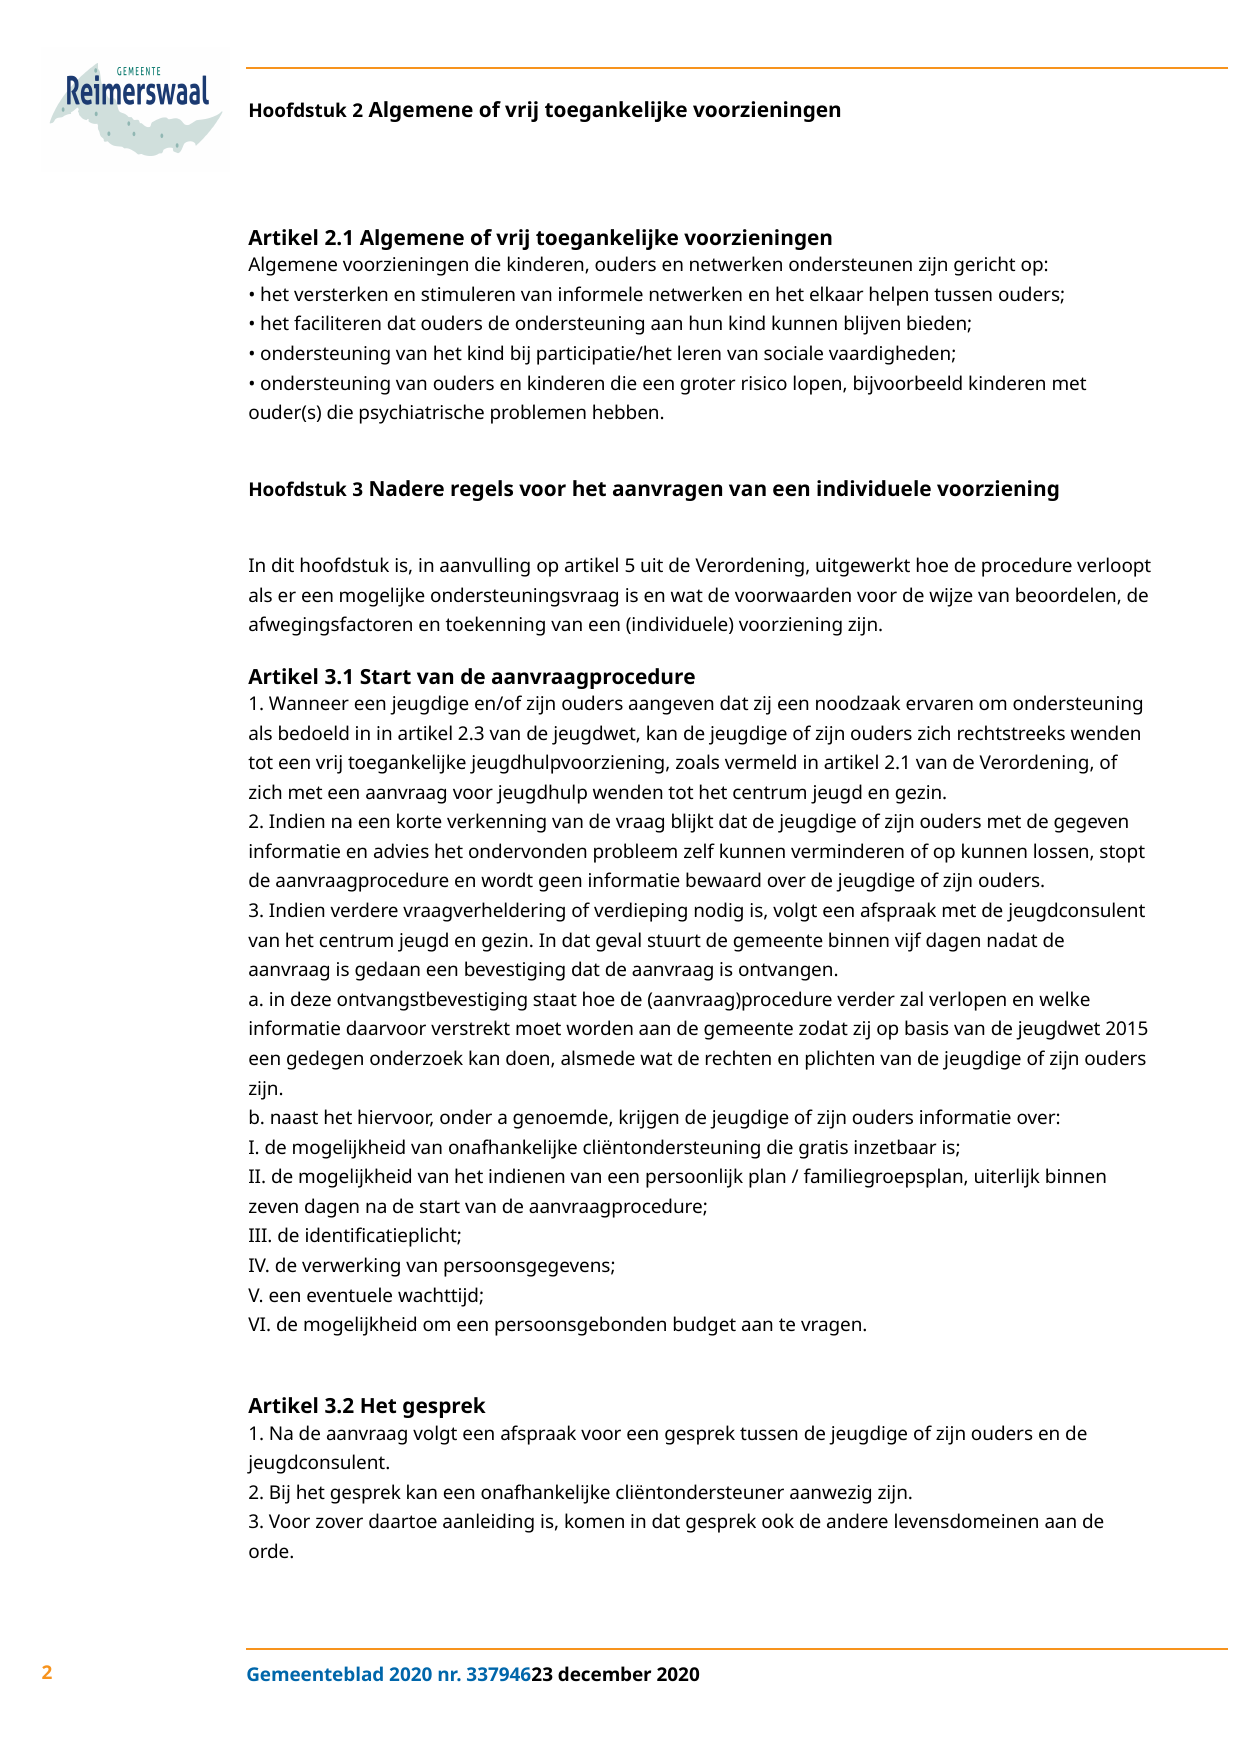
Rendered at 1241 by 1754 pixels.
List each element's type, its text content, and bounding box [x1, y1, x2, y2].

text • ondersteuning van ouders en kinderen die een groter risico lopen, bijvoorbeeld kinderen met ouder(s) die psychiatrische problemen hebben. [248, 370, 1152, 425]
text Algemene voorzieningen die kinderen, ouders en netwerken ondersteunen zijn gericht op: [248, 251, 1152, 277]
text IV. de verwerking van persoonsgegevens; [248, 1252, 1152, 1278]
text In dit hoofdstuk is, in aanvulling op artikel 5 uit de Verordening, uitgewerkt hoe de procedure verloopt als er een mogelijke ondersteuningsvraag is en wat de voorwaarden voor de wijze van beoordelen, de afwegingsfactoren en toekenning van een (individuele) voorziening zijn. [248, 552, 1152, 637]
text 1. Wanneer een jeugdige en/of zijn ouders aangeven dat zij een noodzaak ervaren om ondersteuning als bedoeld in in artikel 2.3 van de jeugdwet, kan de jeugdige of zijn ouders zich rechtstreeks wenden tot een vrij toegankelijke jeugdhulpvoorziening, zoals vermeld in artikel 2.1 van de Verordening, of zich met een aanvraag voor jeugdhulp wenden tot het centrum jeugd en gezin. [248, 690, 1152, 805]
text 3. Indien verdere vraagverheldering of verdieping nodig is, volgt een afspraak met de jeugdconsulent van het centrum jeugd en gezin. In dat geval stuurt de gemeente binnen vijf dagen nadat de aanvraag is gedaan een bevestiging dat de aanvraag is ontvangen. [248, 897, 1152, 982]
text 1. Na de aanvraag volgt een afspraak voor een gesprek tussen de jeugdige of zijn ouders en de jeugdconsulent. [248, 1420, 1152, 1475]
text a. in deze ontvangstbevestiging staat hoe de (aanvraag)procedure verder zal verlopen en welke informatie daarvoor verstrekt moet worden aan de gemeente zodat zij op basis van de jeugdwet 2015 een gedegen onderzoek kan doen, alsmede wat de rechten en plichten van de jeugdige of zijn ouders zijn. [248, 986, 1152, 1101]
text Hoofdstuk 2 Algemene of vrij toegankelijke voorzieningen [248, 95, 1152, 123]
text Artikel 3.1 Start van de aanvraagprocedure [248, 662, 1152, 690]
text II. de mogelijkheid van het indienen van een persoonlijk plan / familiegroepsplan, uiterlijk binnen zeven dagen na de start van de aanvraagprocedure; [248, 1163, 1152, 1219]
text • het versterken en stimuleren van informele netwerken en het elkaar helpen tussen ouders; [248, 281, 1152, 307]
text b. naast het hiervoor, onder a genoemde, krijgen de jeugdige of zijn ouders informatie over: [248, 1104, 1152, 1130]
text Artikel 2.1 Algemene of vrij toegankelijke voorzieningen [248, 223, 1152, 251]
text III. de identificatieplicht; [248, 1223, 1152, 1248]
picture [41, 47, 231, 172]
text VI. de mogelijkheid om een persoonsgebonden budget aan te vragen. [248, 1311, 1152, 1337]
text Hoofdstuk 3 Nadere regels voor het aanvragen van een individuele voorziening [248, 474, 1152, 503]
text 2. Bij het gesprek kan een onafhankelijke cliëntondersteuner aanwezig zijn. [248, 1479, 1152, 1505]
text 3. Voor zover daartoe aanleiding is, komen in dat gesprek ook de andere levensdomeinen aan de orde. [248, 1509, 1152, 1564]
text I. de mogelijkheid van onafhankelijke cliëntondersteuning die gratis inzetbaar is; [248, 1134, 1152, 1160]
text 2. Indien na een korte verkenning van de vraag blijkt dat de jeugdige of zijn ouders met de gegeven informatie en advies het ondervonden probleem zelf kunnen verminderen of op kunnen lossen, stopt de aanvraagprocedure en wordt geen informatie bewaard over de jeugdige of zijn ouders. [248, 808, 1152, 893]
text • het faciliteren dat ouders de ondersteuning aan hun kind kunnen blijven bieden; [248, 311, 1152, 336]
text V. een eventuele wachttijd; [248, 1282, 1152, 1308]
text Artikel 3.2 Het gesprek [248, 1391, 1152, 1420]
text • ondersteuning van het kind bij participatie/het leren van sociale vaardigheden; [248, 340, 1152, 366]
